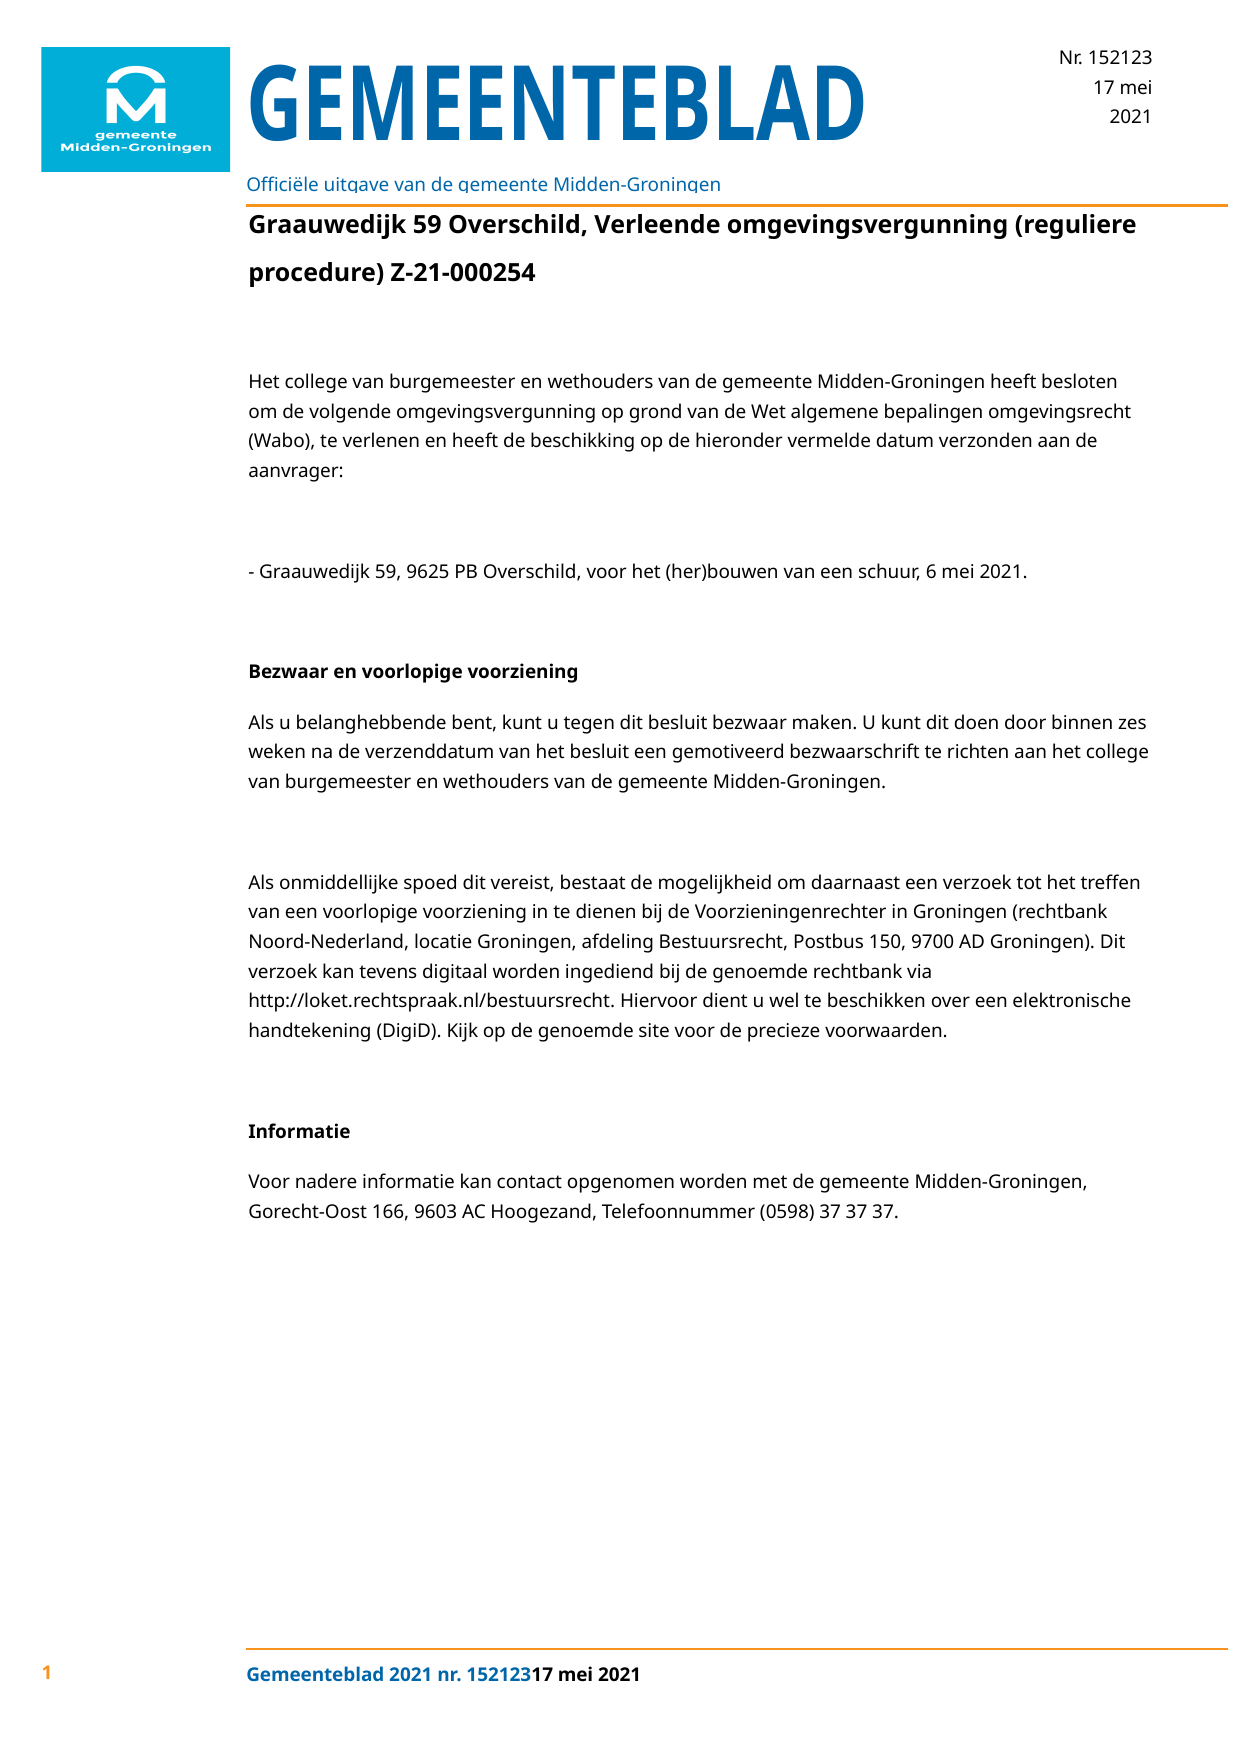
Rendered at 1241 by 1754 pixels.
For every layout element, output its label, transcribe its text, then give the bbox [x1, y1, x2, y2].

text Het college van burgemeester en wethouders van de gemeente Midden-Groningen heeft besloten om de volgende omgevingsvergunning op grond van de Wet algemene bepalingen omgevingsrecht (Wabo), te verlenen en heeft de beschikking op de hieronder vermelde datum verzonden aan de aanvrager: [248, 368, 1152, 483]
text Graauwedijk 59 Overschild, Verleende omgevingsvergunning (reguliere procedure) Z-21-000254 [248, 207, 1152, 288]
picture [108, 66, 164, 82]
text Als onmiddellijke spoed dit vereist, bestaat de mogelijkheid om daarnaast een verzoek tot het treffen van een voorlopige voorziening in te dienen bij de Voorzieningenrechter in Groningen (rechtbank Noord-Nederland, locatie Groningen, afdeling Bestuursrecht, Postbus 150, 9700 AD Groningen). Dit verzoek kan tevens digitaal worden ingediend bij de genoemde rechtbank via http://loket.rechtspraak.nl/bestuursrecht. Hiervoor dient u wel te beschikken over een elektronische handtekening (DigiD). Kijk op de genoemde site voor de precieze voorwaarden. [248, 869, 1152, 1043]
text Voor nadere informatie kan contact opgenomen worden met de gemeente Midden-Groningen, Gorecht-Oost 166, 9603 AC Hoogezand, Telefoonnummer (0598) 37 37 37. [248, 1168, 1152, 1224]
text Bezwaar en voorlopige voorziening [248, 659, 1152, 684]
text Informatie [248, 1118, 1152, 1144]
text Als u belanghebbende bent, kunt u tegen dit besluit bezwaar maken. U kunt dit doen door binnen zes weken na de verzenddatum van het besluit een gemotiveerd bezwaarschrift te richten aan het college van burgemeester en wethouders van de gemeente Midden-Groningen. [248, 709, 1152, 794]
picture [107, 89, 165, 122]
text - Graauwedijk 59, 9625 PB Overschild, voor het (her)bouwen van een schuur, 6 mei 2021. [248, 558, 1152, 584]
picture [184, 146, 190, 153]
